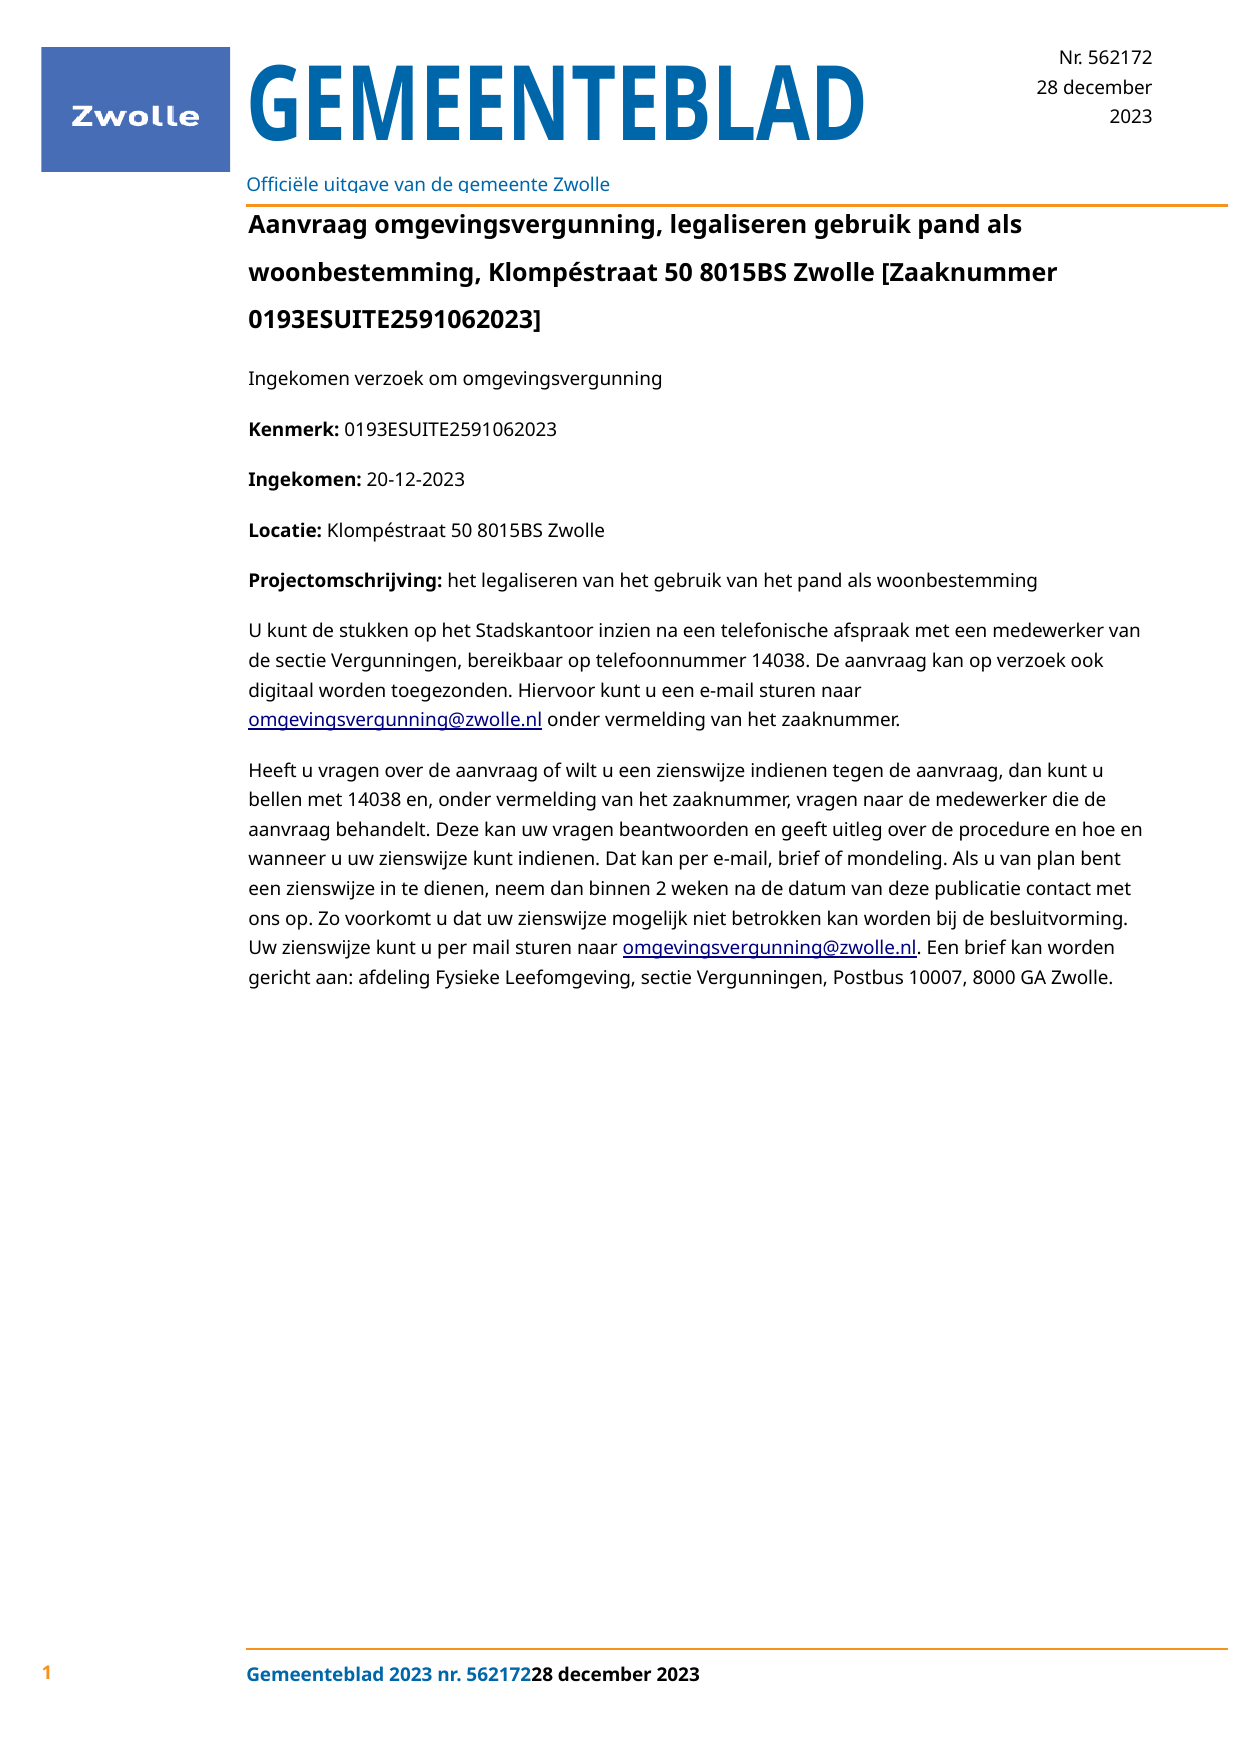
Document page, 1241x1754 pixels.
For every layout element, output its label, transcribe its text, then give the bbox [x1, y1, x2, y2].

text Locatie: Klompéstraat 50 8015BS Zwolle [248, 517, 1152, 542]
picture [41, 47, 231, 172]
text Projectomschrijving: het legaliseren van het gebruik van het pand als woonbestemming [248, 567, 1152, 593]
text Aanvraag omgevingsvergunning, legaliseren gebruik pand als woonbestemming, Klompéstraat 50 8015BS Zwolle [Zaaknummer 0193ESUITE2591062023] [248, 207, 1152, 336]
text Heeft u vragen over de aanvraag of wilt u een zienswijze indienen tegen de aanvraag, dan kunt u bellen met 14038 en, onder vermelding van het zaaknummer, vragen naar de medewerker die de aanvraag behandelt. Deze kan uw vragen beantwoorden en geeft uitleg over de procedure en hoe en wanneer u uw zienswijze kunt indienen. Dat kan per e-mail, brief of mondeling. Als u van plan bent een zienswijze in te dienen, neem dan binnen 2 weken na de datum van deze publicatie contact met ons op. Zo voorkomt u dat uw zienswijze mogelijk niet betrokken kan worden bij de besluitvorming. Uw zienswijze kunt u per mail sturen naar omgevingsvergunning@zwolle.nl. Een brief kan worden gericht aan: afdeling Fysieke Leefomgeving, sectie Vergunningen, Postbus 10007, 8000 GA Zwolle. [248, 757, 1152, 989]
text Ingekomen verzoek om omgevingsvergunning [248, 366, 1152, 391]
text Kenmerk: 0193ESUITE2591062023 [248, 416, 1152, 442]
text Ingekomen: 20-12-2023 [248, 466, 1152, 492]
text U kunt de stukken op het Stadskantoor inzien na een telefonische afspraak met een medewerker van de sectie Vergunningen, bereikbaar op telefoonnummer 14038. De aanvraag kan op verzoek ook digitaal worden toegezonden. Hiervoor kunt u een e-mail sturen naar omgevingsvergunning@zwolle.nl onder vermelding van het zaaknummer. [248, 618, 1152, 732]
